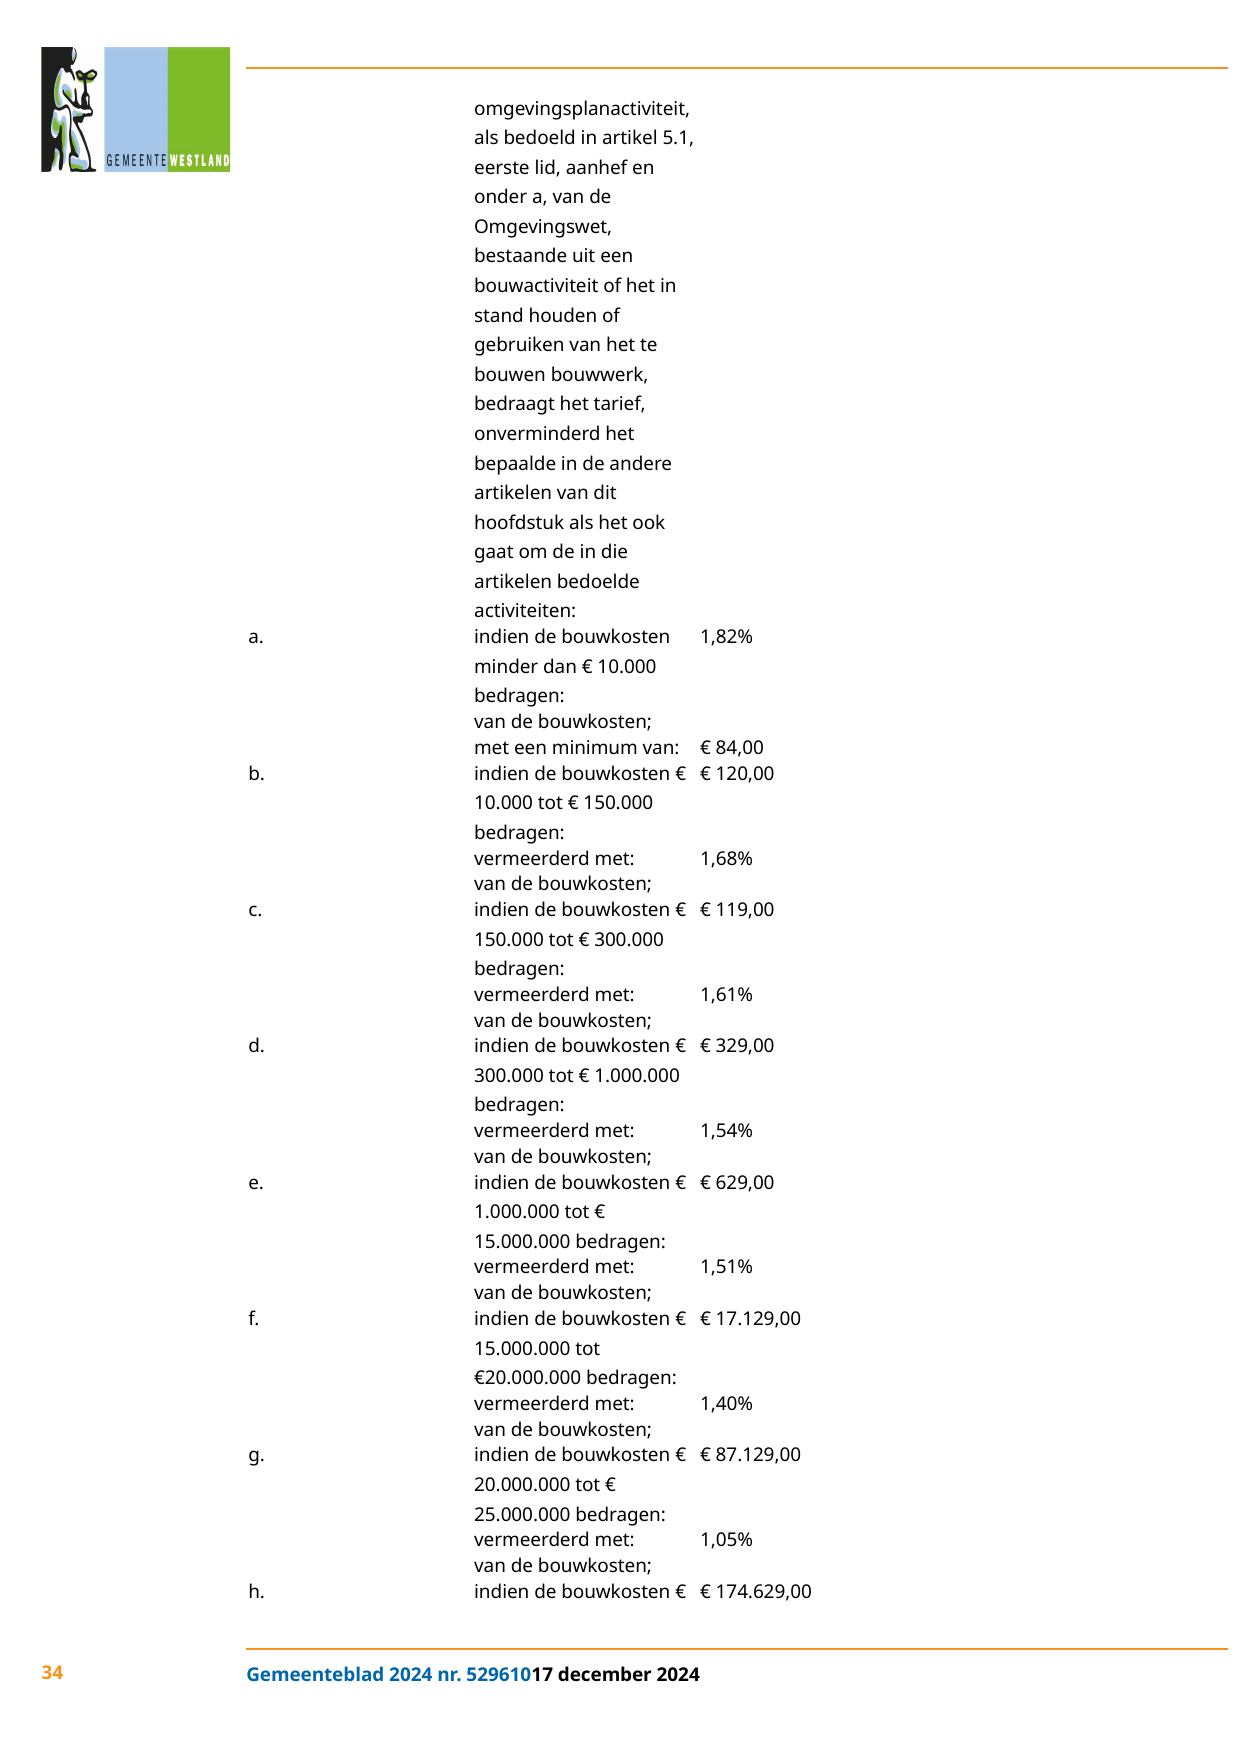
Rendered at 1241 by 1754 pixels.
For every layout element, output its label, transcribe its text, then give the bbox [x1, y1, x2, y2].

table_cell van de bouwkosten; [474, 708, 700, 734]
table_cell van de bouwkosten; [474, 870, 700, 896]
table_cell d. [248, 1033, 474, 1117]
table_cell vermeerderd met: [474, 845, 700, 870]
table_cell indien de bouwkosten minder dan € 10.000 bedragen: [474, 624, 700, 708]
table_cell van de bouwkosten; [474, 1007, 700, 1032]
table_cell indien de bouwkosten € 150.000 tot € 300.000 bedragen: [474, 896, 700, 981]
table_cell [700, 1552, 926, 1578]
table_cell € 329,00 [700, 1033, 926, 1117]
table_cell indien de bouwkosten € 300.000 tot € 1.000.000 bedragen: [474, 1033, 700, 1117]
table_cell van de bouwkosten; [474, 1416, 700, 1442]
table_cell 1,05% [700, 1526, 926, 1552]
table_cell vermeerderd met: [474, 1254, 700, 1279]
table_cell e. [248, 1169, 474, 1254]
table_cell indien de bouwkosten € 10.000 tot € 150.000 bedragen: [474, 760, 700, 845]
table_cell 1,61% [700, 981, 926, 1007]
table_cell € 84,00 [700, 734, 926, 760]
table_cell 1,51% [700, 1254, 926, 1279]
table_cell b. [248, 760, 474, 845]
table_cell van de bouwkosten; [474, 1280, 700, 1305]
table_cell indien de bouwkosten € [474, 1578, 700, 1604]
table_cell h. [248, 1578, 474, 1604]
table_cell [248, 1143, 474, 1169]
table_cell van de bouwkosten; [474, 1143, 700, 1169]
table_cell [248, 95, 474, 623]
table_cell indien de bouwkosten € 20.000.000 tot € 25.000.000 bedragen: [474, 1442, 700, 1526]
table_cell [700, 1143, 926, 1169]
table_cell [700, 1007, 926, 1032]
table_cell vermeerderd met: [474, 1118, 700, 1143]
table_cell [248, 1552, 474, 1578]
table_cell € 119,00 [700, 896, 926, 981]
table_cell vermeerderd met: [474, 1390, 700, 1416]
table_cell [248, 1390, 474, 1416]
table_cell € 87.129,00 [700, 1442, 926, 1526]
table_cell [700, 1280, 926, 1305]
picture [41, 47, 231, 172]
table_cell omgevingsplanactiviteit, als bedoeld in artikel 5.1, eerste lid, aanhef en onder a, van de Omgevingswet, bestaande uit een bouwactiviteit of het in stand houden of gebruiken van het te bouwen bouwwerk, bedraagt het tarief, onverminderd het bepaalde in de andere artikelen van dit hoofdstuk als het ook gaat om de in die artikelen bedoelde activiteiten: [474, 95, 700, 623]
table_cell [248, 734, 474, 760]
table_cell van de bouwkosten; [474, 1552, 700, 1578]
table_cell met een minimum van: [474, 734, 700, 760]
table_cell [700, 870, 926, 896]
table_cell [248, 1280, 474, 1305]
table_cell [248, 1416, 474, 1442]
table_cell [248, 845, 474, 870]
table_cell [248, 981, 474, 1007]
table_cell [700, 708, 926, 734]
table_cell € 629,00 [700, 1169, 926, 1254]
table_cell € 120,00 [700, 760, 926, 845]
table_cell [248, 1254, 474, 1279]
table_cell [248, 708, 474, 734]
table_cell 1,68% [700, 845, 926, 870]
table_cell indien de bouwkosten € 15.000.000 tot €20.000.000 bedragen: [474, 1305, 700, 1390]
table_cell 1,40% [700, 1390, 926, 1416]
table_cell € 174.629,00 [700, 1578, 926, 1604]
table_cell 1,54% [700, 1118, 926, 1143]
table_cell [248, 870, 474, 896]
table_cell indien de bouwkosten € 1.000.000 tot € 15.000.000 bedragen: [474, 1169, 700, 1254]
table_cell g. [248, 1442, 474, 1526]
table_cell [700, 95, 926, 623]
table_cell [248, 1118, 474, 1143]
table_cell vermeerderd met: [474, 981, 700, 1007]
table_cell [248, 1007, 474, 1032]
table_cell c. [248, 896, 474, 981]
table_cell a. [248, 624, 474, 708]
table_cell [700, 1416, 926, 1442]
table_cell 1,82% [700, 624, 926, 708]
table_cell [248, 1526, 474, 1552]
table_cell vermeerderd met: [474, 1526, 700, 1552]
table_cell € 17.129,00 [700, 1305, 926, 1390]
table_cell f. [248, 1305, 474, 1390]
